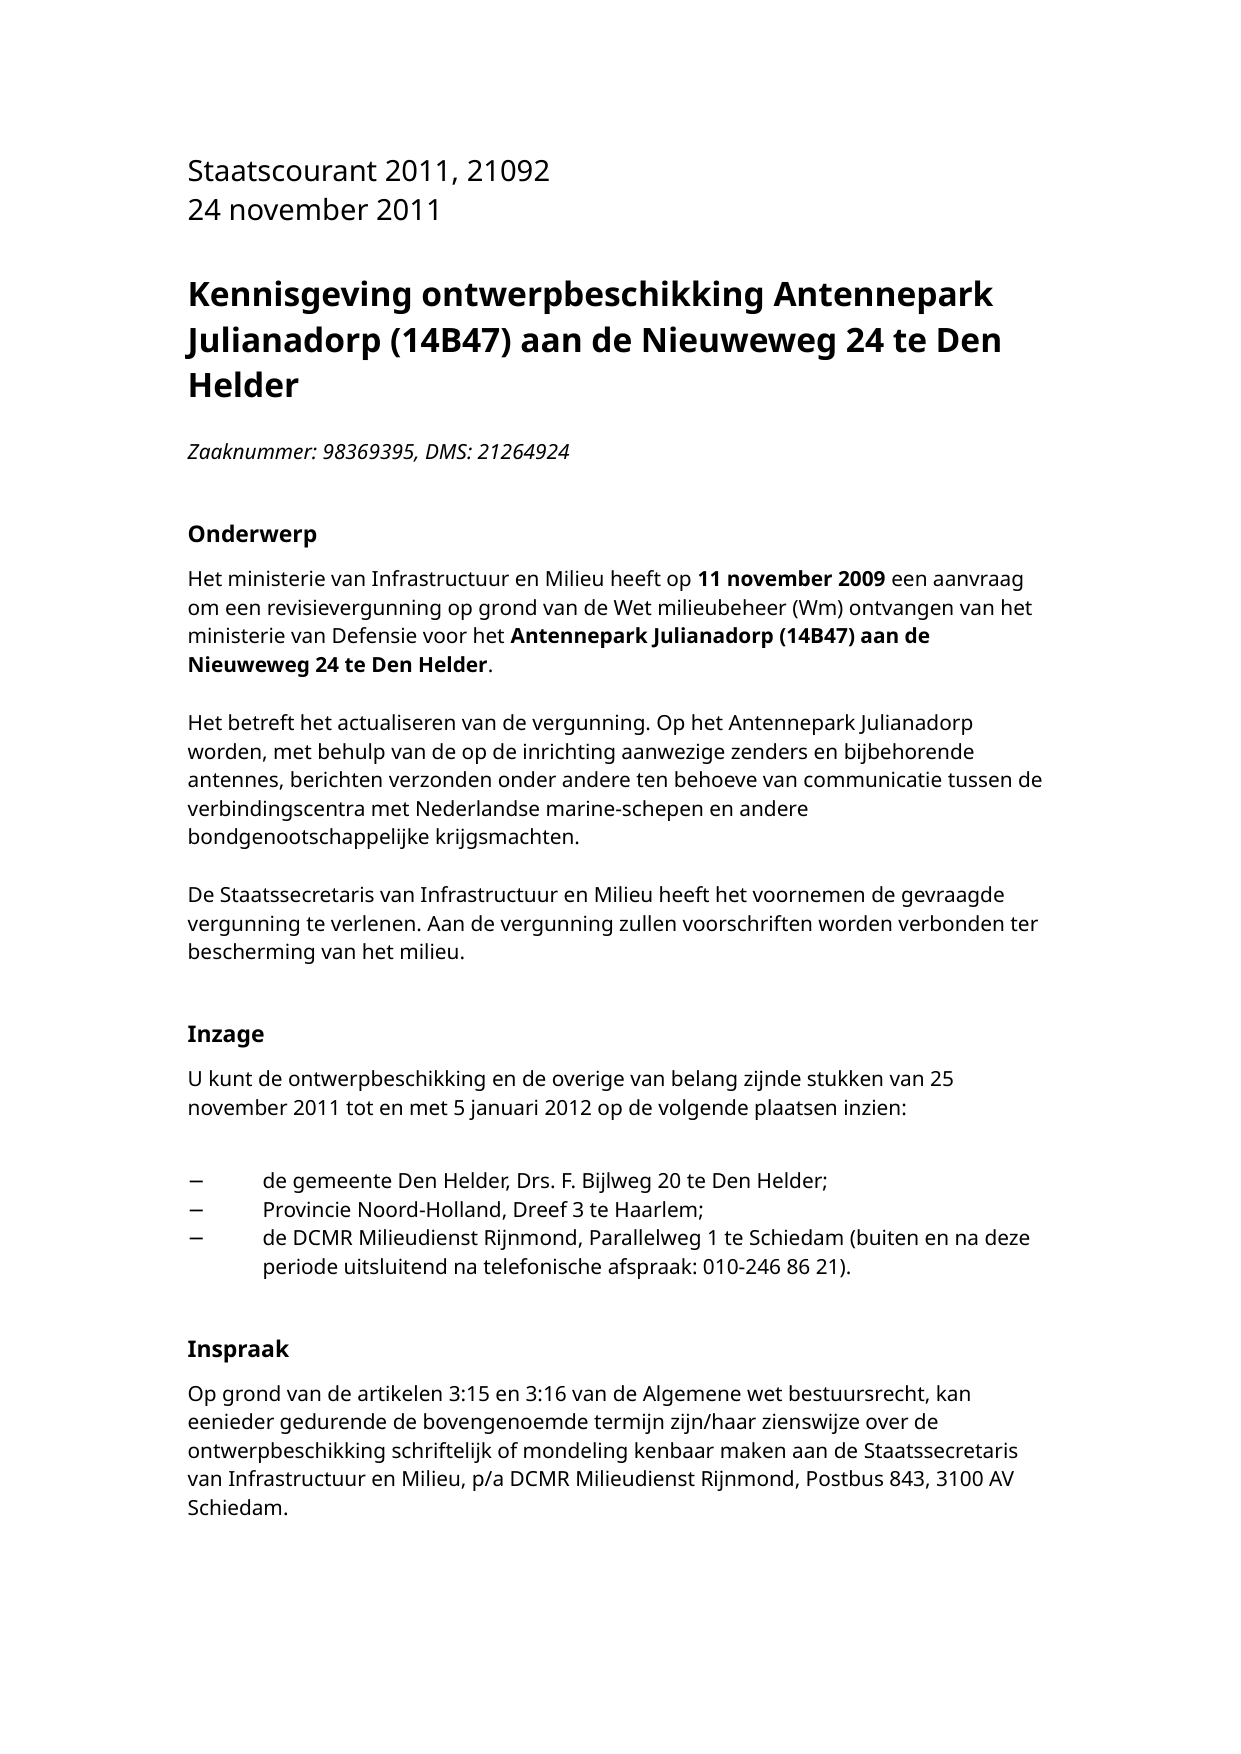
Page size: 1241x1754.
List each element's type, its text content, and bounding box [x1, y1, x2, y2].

text Het betreft het actualiseren van de vergunning. Op het Antennepark Julianadorp worden, met behulp van de op de inrichting aanwezige zenders en bijbehorende antennes, berichten verzonden onder andere ten behoeve van communicatie tussen de verbindingscentra met Nederlandse marine-schepen en andere bondgenootschappelijke krijgsmachten. [187, 708, 1053, 851]
text U kunt de ontwerpbeschikking en de overige van belang zijnde stukken van 25 november 2011 tot en met 5 januari 2012 op de volgende plaatsen inzien: [187, 1064, 1053, 1121]
list Provincie Noord-Holland, Dreef 3 te Haarlem; [187, 1195, 1053, 1223]
subtitle Kennisgeving ontwerpbeschikking Antennepark Julianadorp (14B47) aan de Nieuweweg 24 te Den Helder [187, 271, 1053, 407]
text Zaaknummer: 98369395, DMS: 21264924 [187, 437, 1053, 466]
list de DCMR Milieudienst Rijnmond, Parallelweg 1 te Schiedam (buiten en na deze periode uitsluitend na telefonische afspraak: 010-246 86 21). [187, 1223, 1053, 1280]
subtitle Inspraak [187, 1333, 1053, 1364]
text De Staatssecretaris van Infrastructuur en Milieu heeft het voornemen de gevraagde vergunning te verlenen. Aan de vergunning zullen voorschriften worden verbonden ter bescherming van het milieu. [187, 881, 1053, 966]
text 24 november 2011 [187, 190, 1053, 229]
subtitle Onderwerp [187, 518, 1053, 549]
text Op grond van de artikelen 3:15 en 3:16 van de Algemene wet bestuursrecht, kan eenieder gedurende de bovengenoemde termijn zijn/haar zienswijze over de ontwerpbeschikking schriftelijk of mondeling kenbaar maken aan de Staatssecretaris van Infrastructuur en Milieu, p/a DCMR Milieudienst Rijnmond, Postbus 843, 3100 AV Schiedam. [187, 1379, 1053, 1521]
text Het ministerie van Infrastructuur en Milieu heeft op 11 november 2009 een aanvraag om een revisievergunning op grond van de Wet milieubeheer (Wm) ontvangen van het ministerie van Defensie voor het Antennepark Julianadorp (14B47) aan de Nieuweweg 24 te Den Helder. [187, 564, 1053, 678]
subtitle Inzage [187, 1018, 1053, 1049]
list de gemeente Den Helder, Drs. F. Bijlweg 20 te Den Helder; [187, 1166, 1053, 1195]
text Staatscourant 2011, 21092 [187, 150, 1053, 190]
